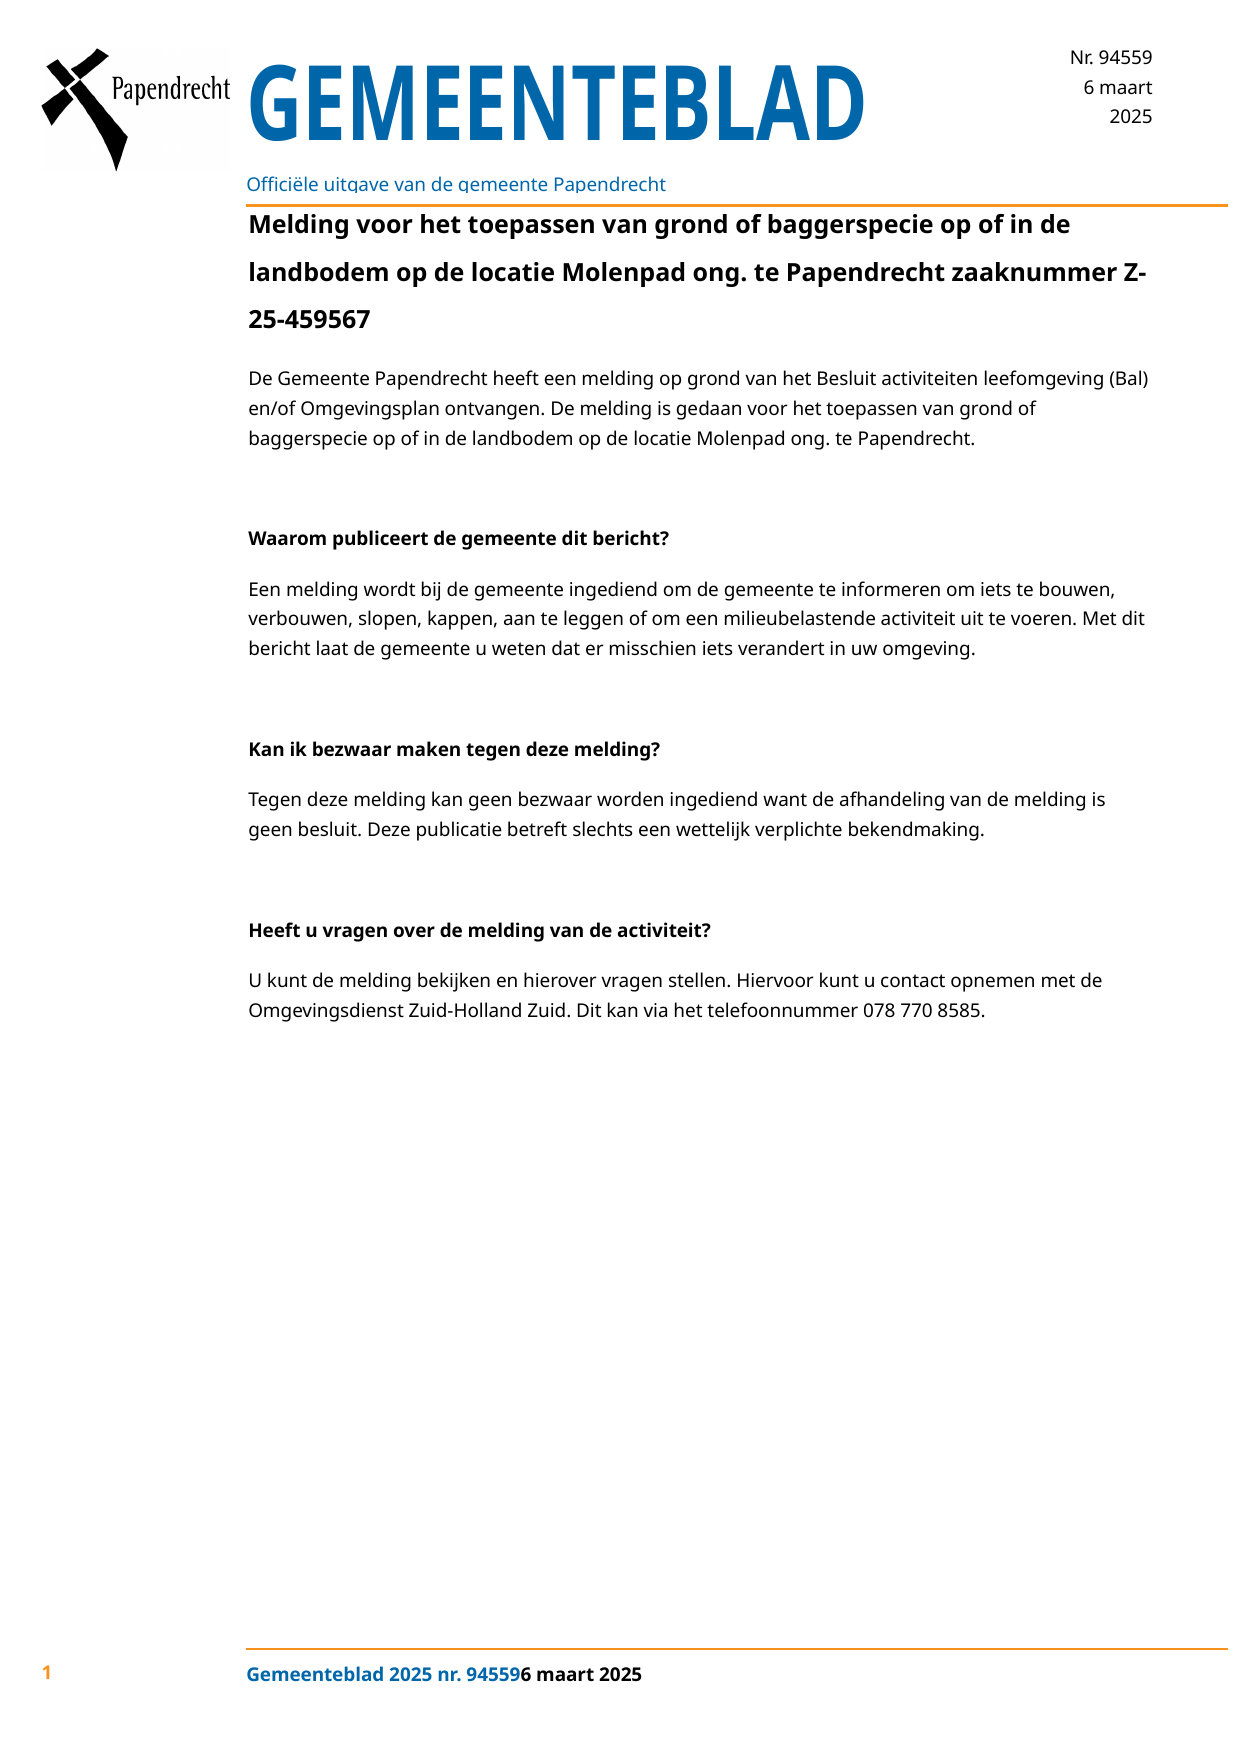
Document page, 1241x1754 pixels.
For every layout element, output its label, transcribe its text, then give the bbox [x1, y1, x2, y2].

text De Gemeente Papendrecht heeft een melding op grond van het Besluit activiteiten leefomgeving (Bal) en/of Omgevingsplan ontvangen. De melding is gedaan voor het toepassen van grond of baggerspecie op of in de landbodem op de locatie Molenpad ong. te Papendrecht. [248, 366, 1152, 450]
text Tegen deze melding kan geen bezwaar worden ingediend want de afhandeling van de melding is geen besluit. Deze publicatie betreft slechts een wettelijk verplichte bekendmaking. [248, 786, 1152, 842]
text Een melding wordt bij de gemeente ingediend om de gemeente te informeren om iets te bouwen, verbouwen, slopen, kappen, aan te leggen of om een milieubelastende activiteit uit te voeren. Met dit bericht laat de gemeente u weten dat er misschien iets verandert in uw omgeving. [248, 576, 1152, 661]
picture [41, 47, 231, 172]
text Waarom publiceert de gemeente dit bericht? [248, 526, 1152, 551]
text U kunt de melding bekijken en hierover vragen stellen. Hiervoor kunt u contact opnemen met de Omgevingsdienst Zuid-Holland Zuid. Dit kan via het telefoonnummer 078 770 8585. [248, 967, 1152, 1022]
text Kan ik bezwaar maken tegen deze melding? [248, 736, 1152, 762]
text Heeft u vragen over de melding van de activiteit? [248, 917, 1152, 942]
text Melding voor het toepassen van grond of baggerspecie op of in de landbodem op de locatie Molenpad ong. te Papendrecht zaaknummer Z-25-459567 [248, 207, 1152, 336]
